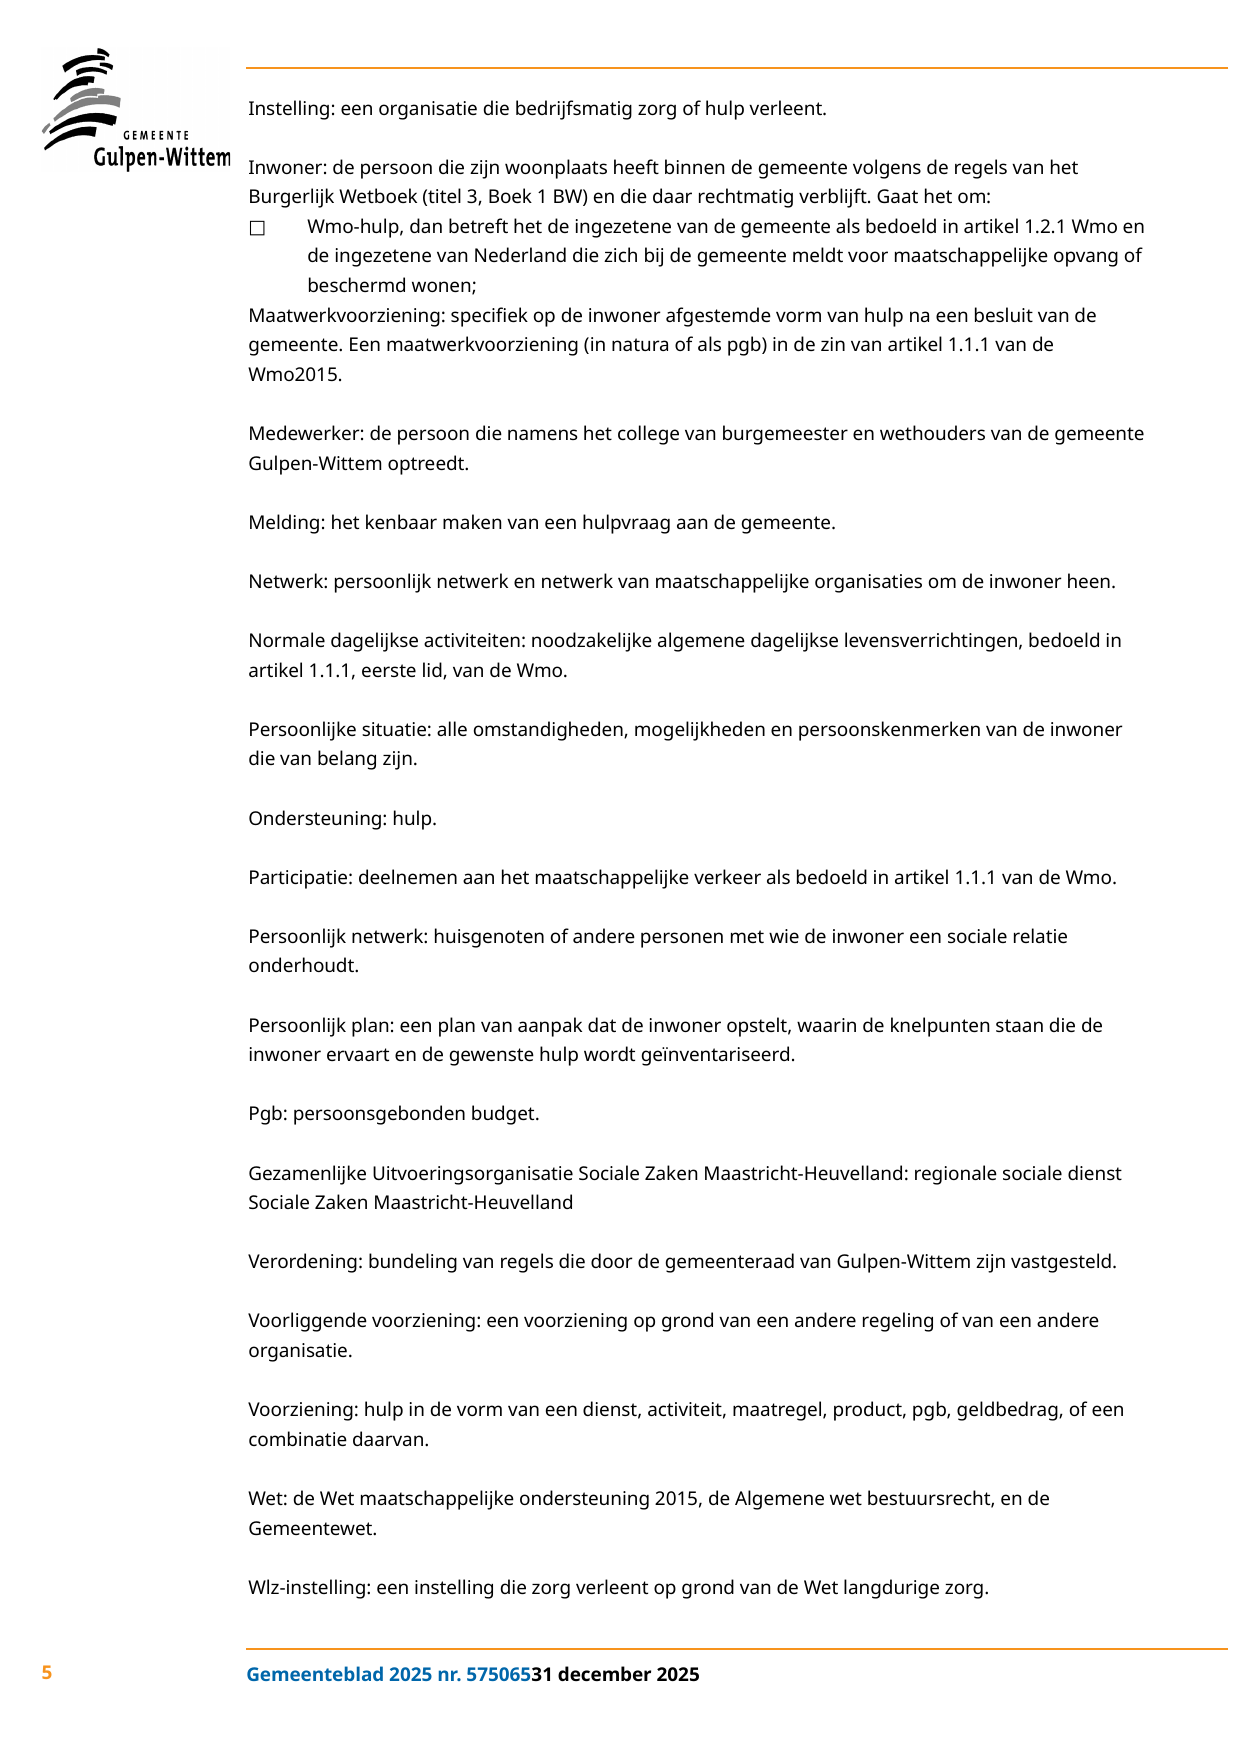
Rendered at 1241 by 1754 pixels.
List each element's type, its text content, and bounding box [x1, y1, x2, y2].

text Gezamenlijke Uitvoeringsorganisatie Sociale Zaken Maastricht-Heuvelland: regionale sociale dienst Sociale Zaken Maastricht-Heuvelland [248, 1160, 1152, 1215]
picture [41, 47, 231, 172]
text Melding: het kenbaar maken van een hulpvraag aan de gemeente. [248, 509, 1152, 535]
text Medewerker: de persoon die namens het college van burgemeester en wethouders van de gemeente Gulpen-Wittem optreedt. [248, 420, 1152, 476]
text Instelling: een organisatie die bedrijfsmatig zorg of hulp verleent. [248, 95, 1152, 121]
text Normale dagelijkse activiteiten: noodzakelijke algemene dagelijkse levensverrichtingen, bedoeld in artikel 1.1.1, eerste lid, van de Wmo. [248, 627, 1152, 683]
text Maatwerkvoorziening: specifiek op de inwoner afgestemde vorm van hulp na een besluit van de gemeente. Een maatwerkvoorziening (in natura of als pgb) in de zin van artikel 1.1.1 van de Wmo2015. [248, 302, 1152, 387]
text Persoonlijk netwerk: huisgenoten of andere personen met wie de inwoner een sociale relatie onderhoudt. [248, 923, 1152, 978]
text Netwerk: persoonlijk netwerk en netwerk van maatschappelijke organisaties om de inwoner heen. [248, 568, 1152, 594]
list Wmo-hulp, dan betreft het de ingezetene van de gemeente als bedoeld in artikel 1.2.1 Wmo en de ingezetene van Nederland die zich bij de gemeente meldt voor maatschappelijke opvang of beschermd wonen; [248, 213, 1152, 298]
text Persoonlijke situatie: alle omstandigheden, mogelijkheden en persoonskenmerken van de inwoner die van belang zijn. [248, 716, 1152, 771]
text Inwoner: de persoon die zijn woonplaats heeft binnen de gemeente volgens de regels van het Burgerlijk Wetboek (titel 3, Boek 1 BW) en die daar rechtmatig verblijft. Gaat het om: [248, 154, 1152, 209]
text Persoonlijk plan: een plan van aanpak dat de inwoner opstelt, waarin de knelpunten staan die de inwoner ervaart en de gewenste hulp wordt geïnventariseerd. [248, 1012, 1152, 1067]
text Wlz-instelling: een instelling die zorg verleent op grond van de Wet langdurige zorg. [248, 1574, 1152, 1600]
text Voorliggende voorziening: een voorziening op grond van een andere regeling of van een andere organisatie. [248, 1308, 1152, 1363]
text Verordening: bundeling van regels die door de gemeenteraad van Gulpen-Wittem zijn vastgesteld. [248, 1248, 1152, 1274]
text Voorziening: hulp in de vorm van een dienst, activiteit, maatregel, product, pgb, geldbedrag, of een combinatie daarvan. [248, 1396, 1152, 1452]
text Wet: de Wet maatschappelijke ondersteuning 2015, de Algemene wet bestuursrecht, en de Gemeentewet. [248, 1485, 1152, 1541]
text Ondersteuning: hulp. [248, 805, 1152, 831]
text Participatie: deelnemen aan het maatschappelijke verkeer als bedoeld in artikel 1.1.1 van de Wmo. [248, 864, 1152, 890]
text Pgb: persoonsgebonden budget. [248, 1101, 1152, 1126]
